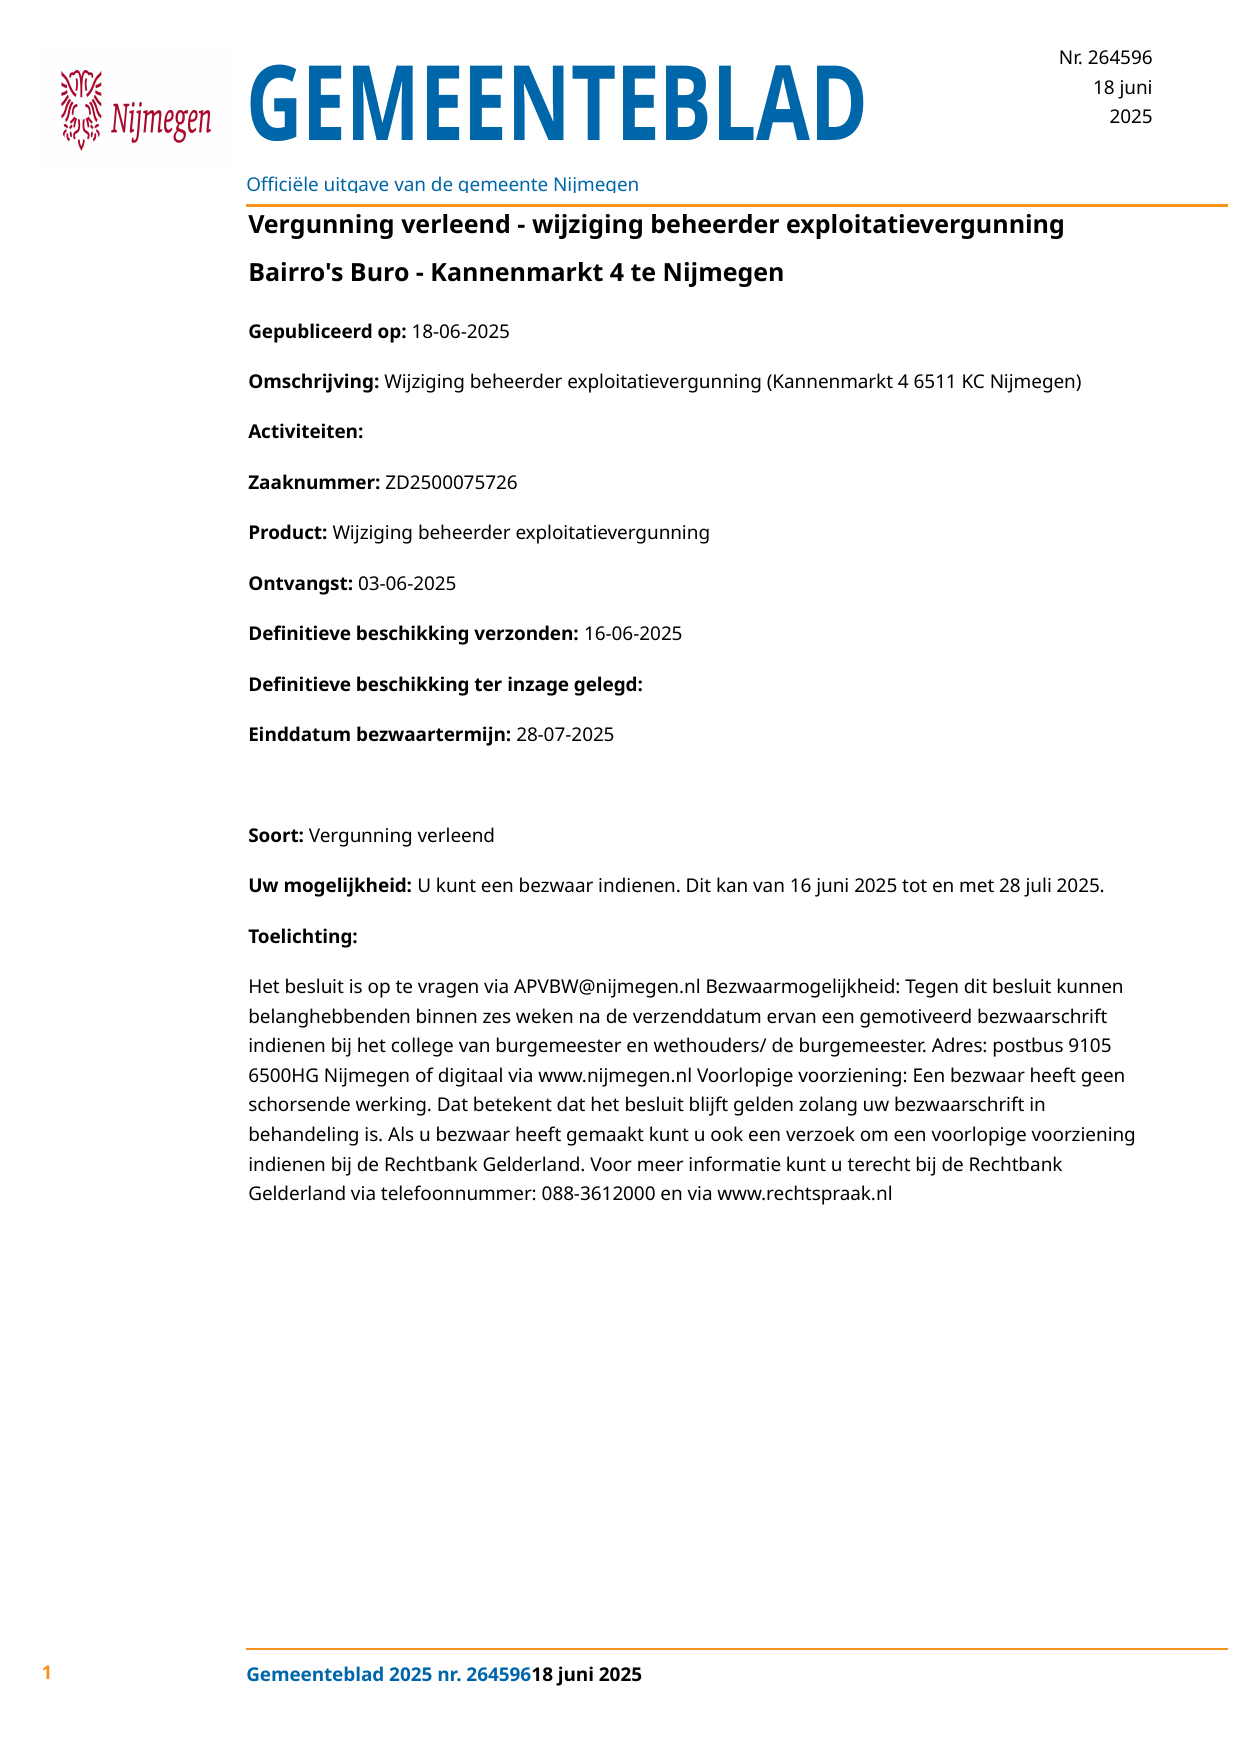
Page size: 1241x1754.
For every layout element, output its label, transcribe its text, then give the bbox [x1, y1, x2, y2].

text Definitieve beschikking verzonden: 16-06-2025 [248, 620, 1152, 646]
text Definitieve beschikking ter inzage gelegd: [248, 671, 1152, 697]
text Vergunning verleend - wijziging beheerder exploitatievergunning Bairro's Buro - Kannenmarkt 4 te Nijmegen [248, 207, 1152, 288]
text Toelichting: [248, 923, 1152, 949]
text Het besluit is op te vragen via APVBW@nijmegen.nl Bezwaarmogelijkheid: Tegen dit besluit kunnen belanghebbenden binnen zes weken na de verzenddatum ervan een gemotiveerd bezwaarschrift indienen bij het college van burgemeester en wethouders/ de burgemeester. Adres: postbus 9105 6500HG Nijmegen of digitaal via www.nijmegen.nl Voorlopige voorziening: Een bezwaar heeft geen schorsende werking. Dat betekent dat het besluit blijft gelden zolang uw bezwaarschrift in behandeling is. Als u bezwaar heeft gemaakt kunt u ook een verzoek om een voorlopige voorziening indienen bij de Rechtbank Gelderland. Voor meer informatie kunt u terecht bij de Rechtbank Gelderland via telefoonnummer: 088-3612000 en via www.rechtspraak.nl [248, 973, 1152, 1206]
text Uw mogelijkheid: U kunt een bezwaar indienen. Dit kan van 16 juni 2025 tot en met 28 juli 2025. [248, 872, 1152, 898]
text Omschrijving: Wijziging beheerder exploitatievergunning (Kannenmarkt 4 6511 KC Nijmegen) [248, 368, 1152, 394]
text Zaaknummer: ZD2500075726 [248, 469, 1152, 495]
text Einddatum bezwaartermijn: 28-07-2025 [248, 721, 1152, 747]
text Product: Wijziging beheerder exploitatievergunning [248, 519, 1152, 545]
text Soort: Vergunning verleend [248, 822, 1152, 848]
picture [41, 47, 231, 172]
text Activiteiten: [248, 419, 1152, 444]
text Ontvangst: 03-06-2025 [248, 570, 1152, 596]
text Gepubliceerd op: 18-06-2025 [248, 318, 1152, 344]
